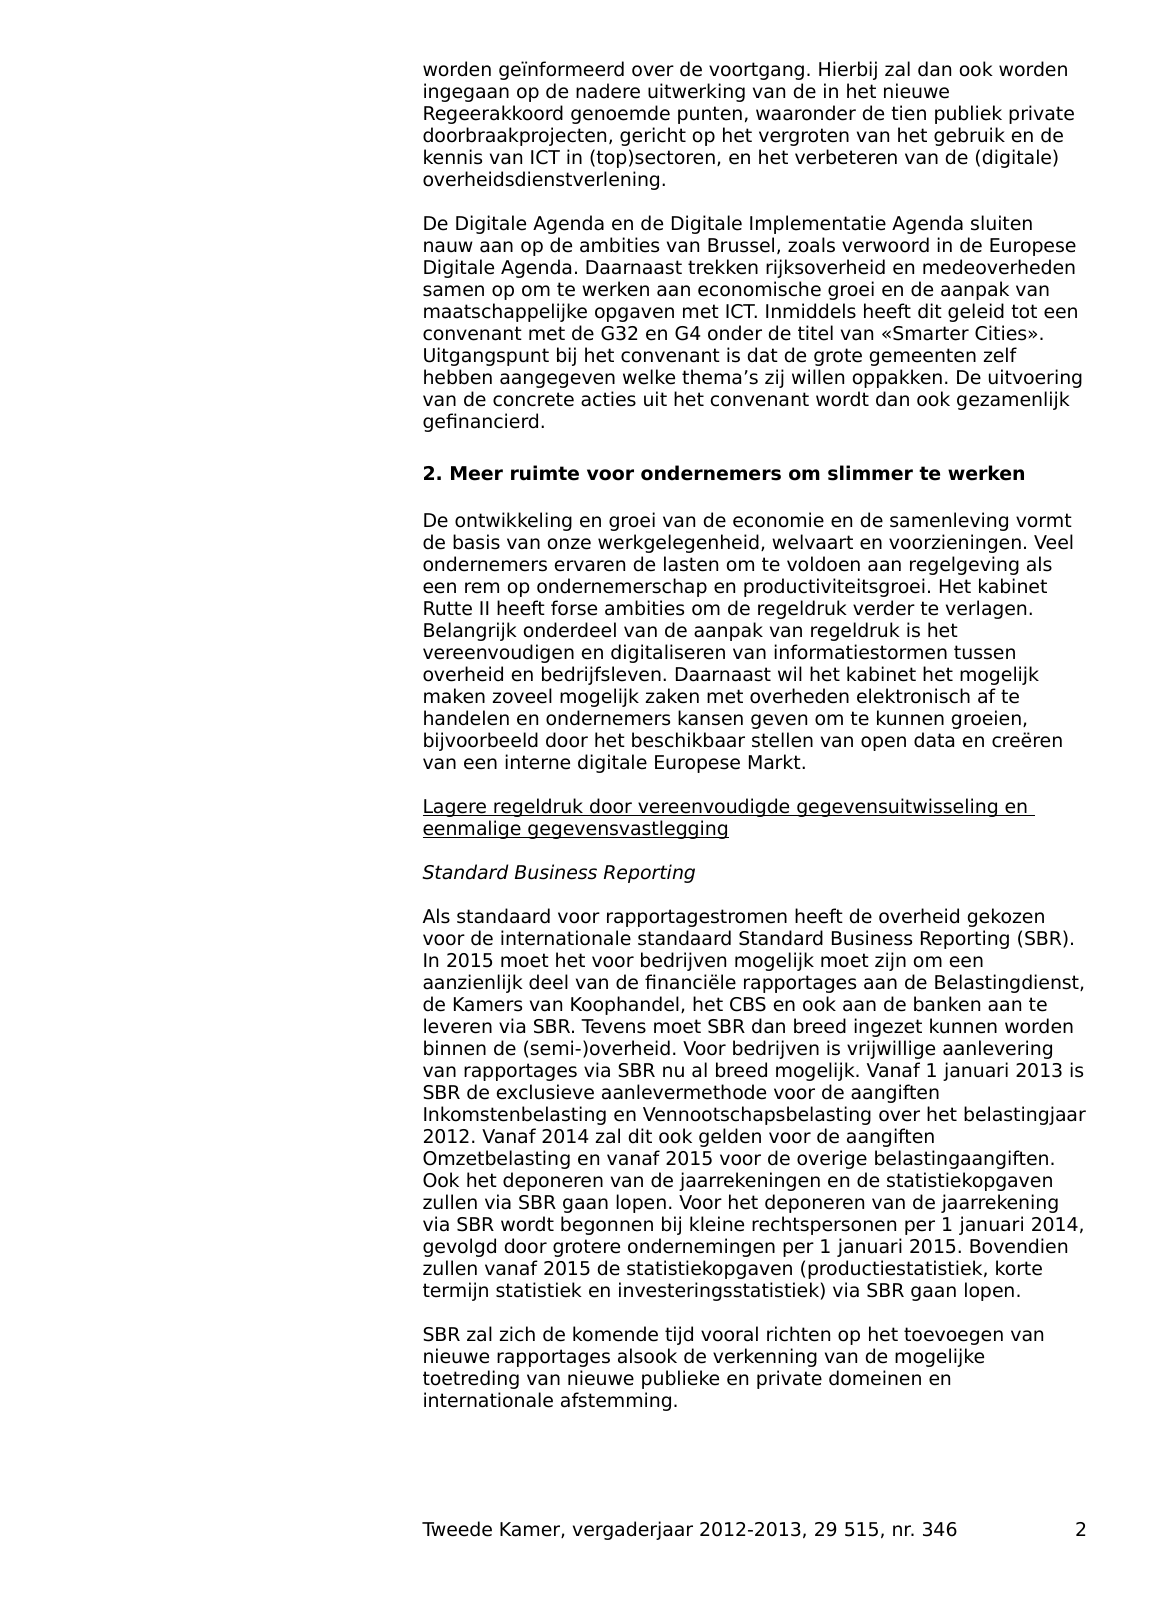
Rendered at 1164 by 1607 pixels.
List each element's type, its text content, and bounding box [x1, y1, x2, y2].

text worden geïnformeerd over de voortgang. Hierbij zal dan ook worden ingegaan op de nadere uitwerking van de in het nieuwe Regeerakkoord genoemde punten, waaronder de tien publiek private doorbraakprojecten, gericht op het vergroten van het gebruik en de kennis van ICT in (top)sectoren, en het verbeteren van de (digitale) overheidsdienstverlening. [422, 59, 1087, 191]
text SBR zal zich de komende tijd vooral richten op het toevoegen van nieuwe rapportages alsook de verkenning van de mogelijke toetreding van nieuwe publieke en private domeinen en internationale afstemming. [422, 1324, 1087, 1412]
text De Digitale Agenda en de Digitale Implementatie Agenda sluiten nauw aan op de ambities van Brussel, zoals verwoord in de Europese Digitale Agenda. Daarnaast trekken rijksoverheid en medeoverheden samen op om te werken aan economische groei en de aanpak van maatschappelijke opgaven met ICT. Inmiddels heeft dit geleid tot een convenant met de G32 en G4 onder de titel van «Smarter Cities». Uitgangspunt bij het convenant is dat de grote gemeenten zelf hebben aangegeven welke thema’s zij willen oppakken. De uitvoering van de concrete acties uit het convenant wordt dan ook gezamenlijk gefinancierd. [422, 213, 1087, 433]
subtitle 2. Meer ruimte voor ondernemers om slimmer te werken [422, 463, 1087, 485]
subtitle Standard Business Reporting [422, 862, 1087, 884]
subtitle Lagere regeldruk door vereenvoudigde gegevensuitwisseling en eenmalige gegevensvastlegging [422, 796, 1087, 840]
text De ontwikkeling en groei van de economie en de samenleving vormt de basis van onze werkgelegenheid, welvaart en voorzieningen. Veel ondernemers ervaren de lasten om te voldoen aan regelgeving als een rem op ondernemerschap en productiviteitsgroei. Het kabinet Rutte II heeft forse ambities om de regeldruk verder te verlagen. Belangrijk onderdeel van de aanpak van regeldruk is het vereenvoudigen en digitaliseren van informatiestormen tussen overheid en bedrijfsleven. Daarnaast wil het kabinet het mogelijk maken zoveel mogelijk zaken met overheden elektronisch af te handelen en ondernemers kansen geven om te kunnen groeien, bijvoorbeeld door het beschikbaar stellen van open data en creëren van een interne digitale Europese Markt. [422, 510, 1087, 774]
text Als standaard voor rapportagestromen heeft de overheid gekozen voor de internationale standaard Standard Business Reporting (SBR). In 2015 moet het voor bedrijven mogelijk moet zijn om een aanzienlijk deel van de financiële rapportages aan de Belastingdienst, de Kamers van Koophandel, het CBS en ook aan de banken aan te leveren via SBR. Tevens moet SBR dan breed ingezet kunnen worden binnen de (semi-)overheid. Voor bedrijven is vrijwillige aanlevering van rapportages via SBR nu al breed mogelijk. Vanaf 1 januari 2013 is SBR de exclusieve aanlevermethode voor de aangiften Inkomstenbelasting en Vennootschapsbelasting over het belastingjaar 2012. Vanaf 2014 zal dit ook gelden voor de aangiften Omzetbelasting en vanaf 2015 voor de overige belastingaangiften. Ook het deponeren van de jaarrekeningen en de statistiekopgaven zullen via SBR gaan lopen. Voor het deponeren van de jaarrekening via SBR wordt begonnen bij kleine rechtspersonen per 1 januari 2014, gevolgd door grotere ondernemingen per 1 januari 2015. Bovendien zullen vanaf 2015 de statistiekopgaven (productiestatistiek, korte termijn statistiek en investeringsstatistiek) via SBR gaan lopen. [422, 906, 1087, 1302]
